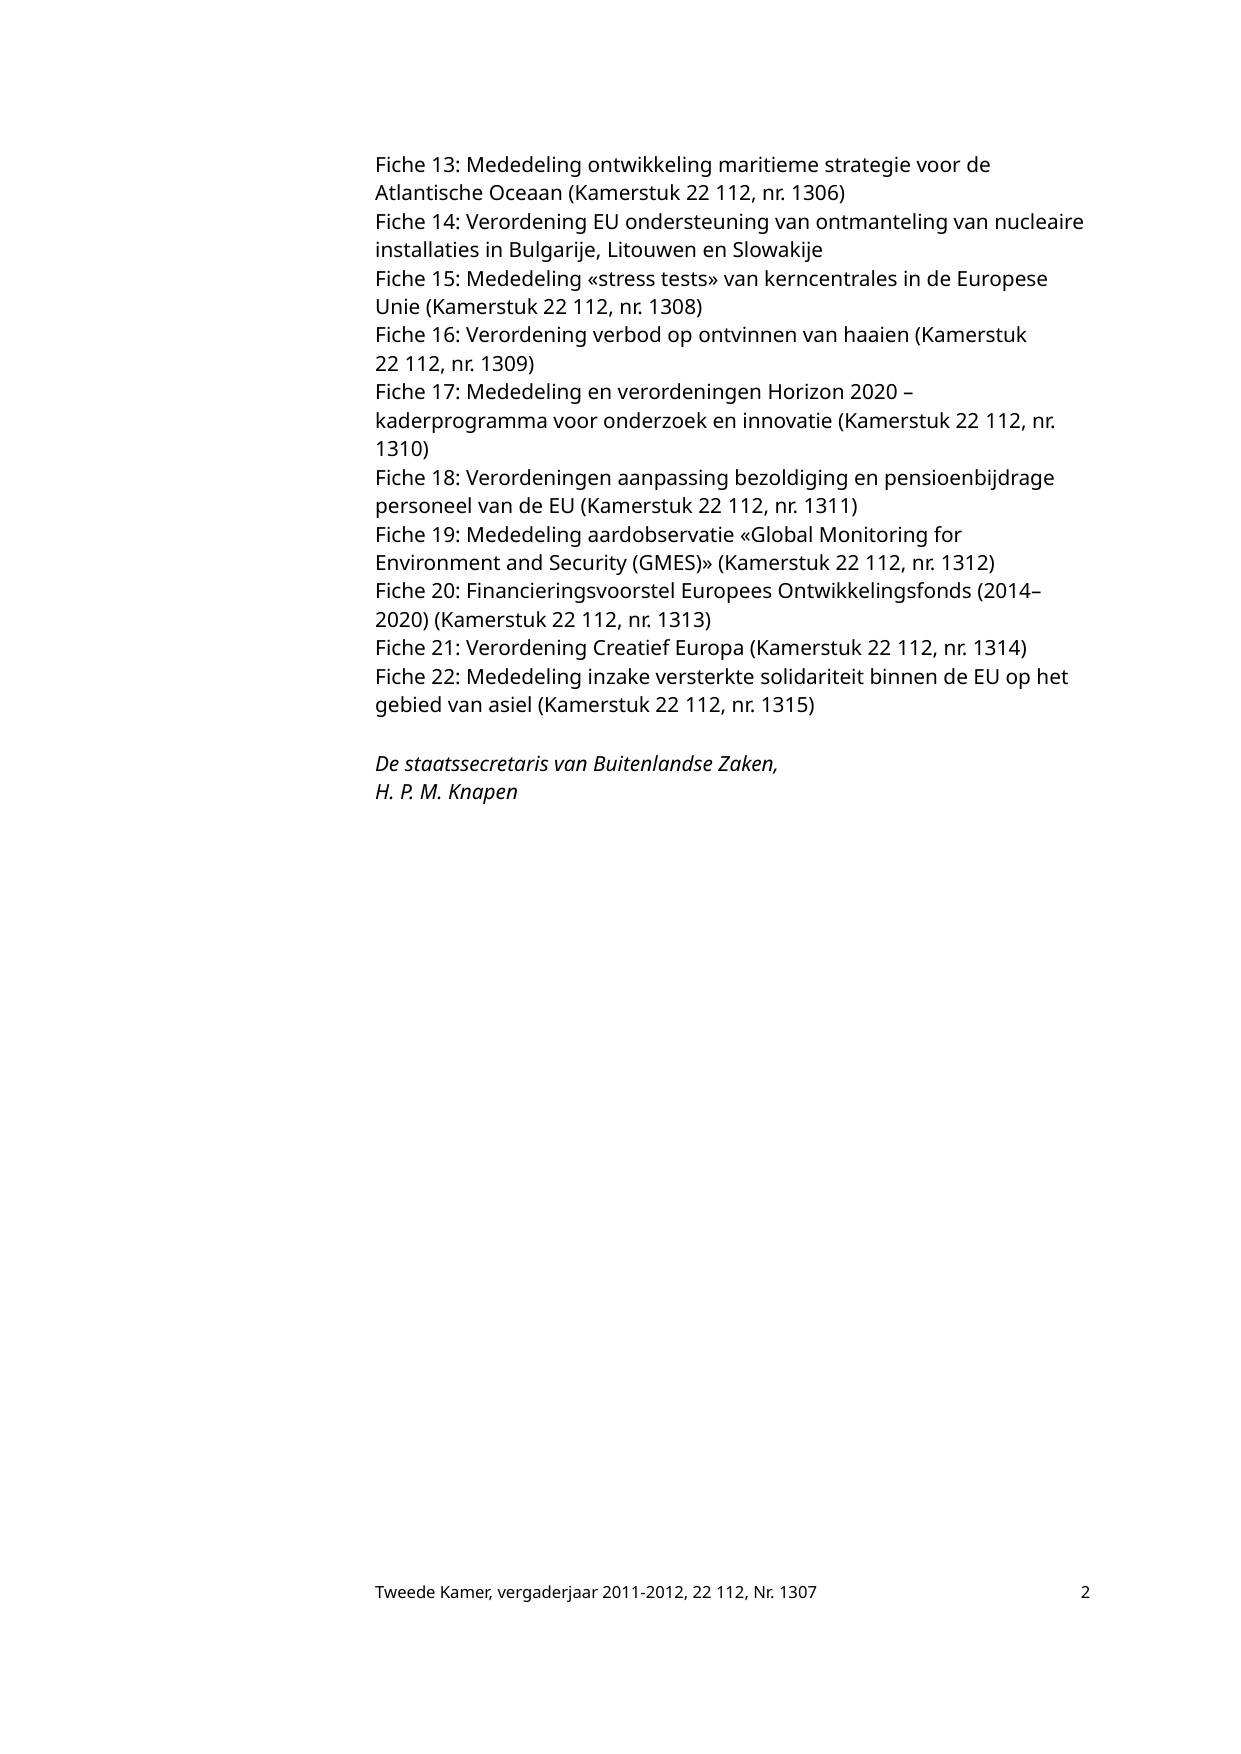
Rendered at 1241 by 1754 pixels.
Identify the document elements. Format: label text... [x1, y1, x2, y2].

text Fiche 20: Financieringsvoorstel Europees Ontwikkelingsfonds (2014–2020) (Kamerstuk 22 112, nr. 1313) [375, 577, 1090, 633]
text H. P. M. Knapen [375, 777, 1090, 806]
text Fiche 22: Mededeling inzake versterkte solidariteit binnen de EU op het gebied van asiel (Kamerstuk 22 112, nr. 1315) [375, 662, 1090, 719]
text Fiche 19: Mededeling aardobservatie «Global Monitoring for Environment and Security (GMES)» (Kamerstuk 22 112, nr. 1312) [375, 520, 1090, 577]
text Fiche 13: Mededeling ontwikkeling maritieme strategie voor de Atlantische Oceaan (Kamerstuk 22 112, nr. 1306) [375, 150, 1090, 207]
text De staatssecretaris van Buitenlandse Zaken, [375, 749, 1090, 777]
text Fiche 14: Verordening EU ondersteuning van ontmanteling van nucleaire installaties in Bulgarije, Litouwen en Slowakije [375, 207, 1090, 264]
text Fiche 16: Verordening verbod op ontvinnen van haaien (Kamerstuk 22 112, nr. 1309) [375, 321, 1090, 377]
text Fiche 15: Mededeling «stress tests» van kerncentrales in de Europese Unie (Kamerstuk 22 112, nr. 1308) [375, 264, 1090, 321]
text Fiche 21: Verordening Creatief Europa (Kamerstuk 22 112, nr. 1314) [375, 633, 1090, 662]
text Fiche 17: Mededeling en verordeningen Horizon 2020 – kaderprogramma voor onderzoek en innovatie (Kamerstuk 22 112, nr. 1310) [375, 377, 1090, 463]
text Fiche 18: Verordeningen aanpassing bezoldiging en pensioenbijdrage personeel van de EU (Kamerstuk 22 112, nr. 1311) [375, 463, 1090, 520]
